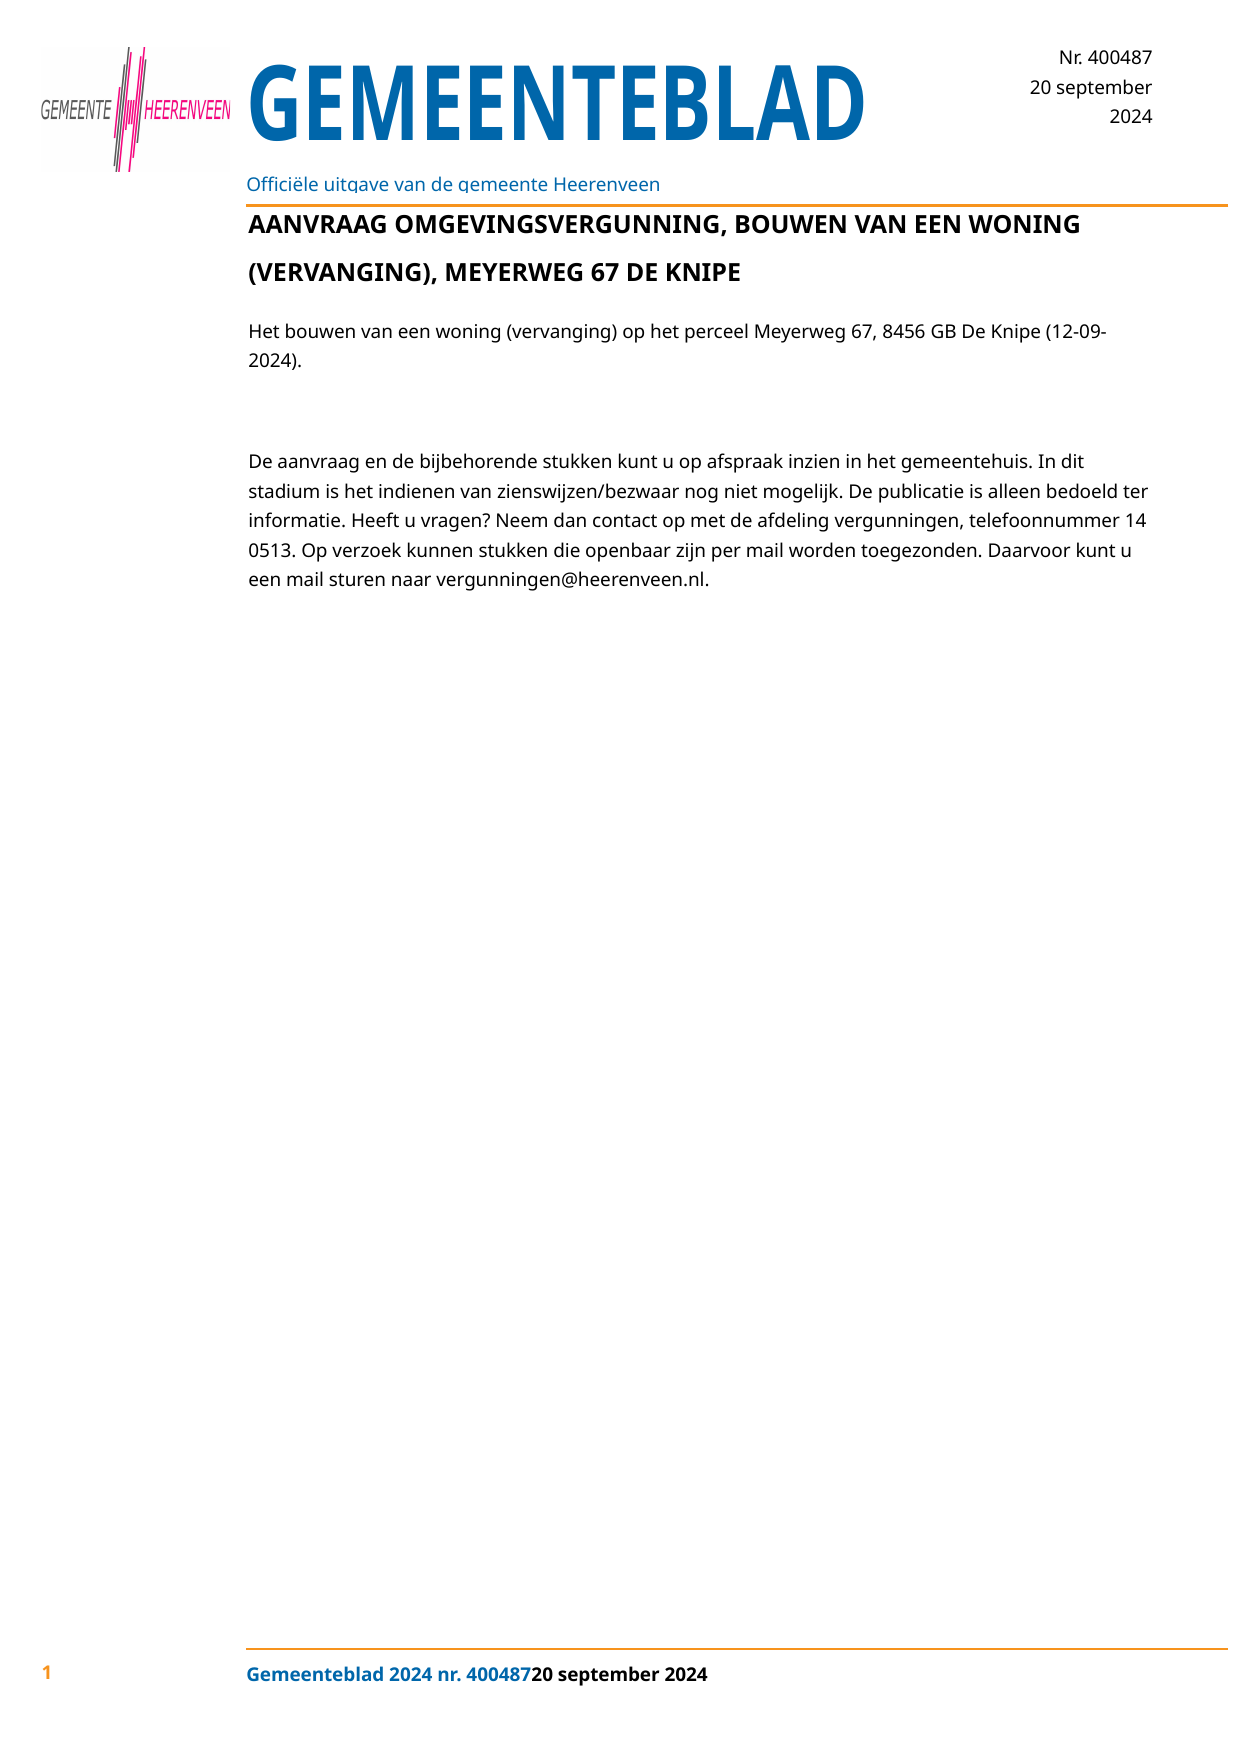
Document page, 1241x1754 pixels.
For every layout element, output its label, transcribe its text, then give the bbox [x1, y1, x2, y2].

picture [41, 47, 231, 172]
text De aanvraag en de bijbehorende stukken kunt u op afspraak inzien in het gemeentehuis. In dit stadium is het indienen van zienswijzen/bezwaar nog niet mogelijk. De publicatie is alleen bedoeld ter informatie. Heeft u vragen? Neem dan contact op met de afdeling vergunningen, telefoonnummer 14 0513. Op verzoek kunnen stukken die openbaar zijn per mail worden toegezonden. Daarvoor kunt u een mail sturen naar vergunningen@heerenveen.nl. [248, 448, 1152, 592]
text Het bouwen van een woning (vervanging) op het perceel Meyerweg 67, 8456 GB De Knipe (12-09-2024). [248, 318, 1152, 373]
text AANVRAAG OMGEVINGSVERGUNNING, BOUWEN VAN EEN WONING (VERVANGING), MEYERWEG 67 DE KNIPE [248, 207, 1152, 288]
